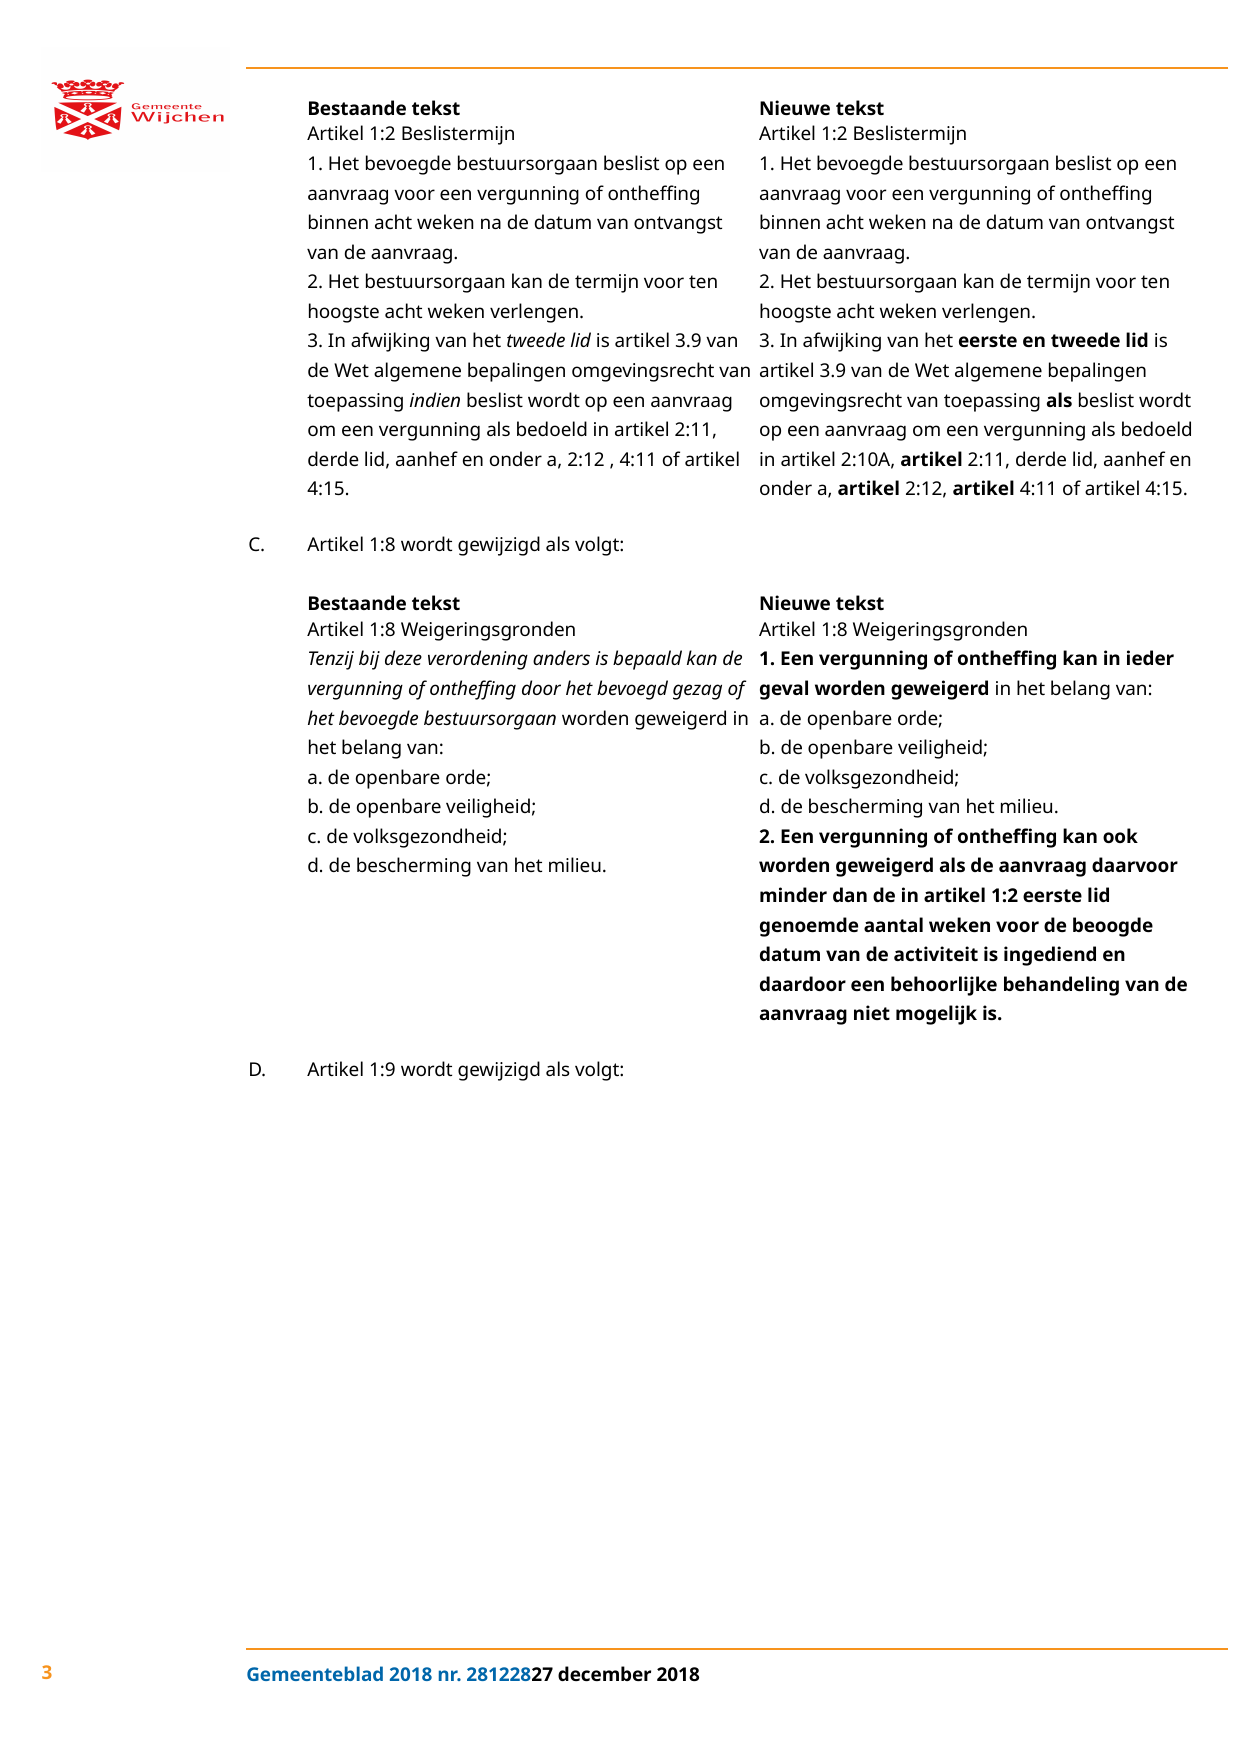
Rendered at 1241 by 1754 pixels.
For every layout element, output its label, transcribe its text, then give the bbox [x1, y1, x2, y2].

list Artikel 1:8 wordt gewijzigd als volgt: [248, 531, 1152, 557]
table_cell Artikel 1:2 Beslistermijn 1. Het bevoegde bestuursorgaan beslist op een aanvraag voor een vergunning of ontheffing binnen acht weken na de datum van ontvangst van de aanvraag. 2. Het bestuursorgaan kan de termijn voor ten hoogste acht weken verlengen. 3. In afwijking van het tweede lid is artikel 3.9 van de Wet algemene bepalingen omgevingsrecht van toepassing indien beslist wordt op een aanvraag om een vergunning als bedoeld in artikel 2:11, derde lid, aanhef en onder a, 2:12 , 4:11 of artikel 4:15. [307, 121, 759, 501]
list Artikel 1:9 wordt gewijzigd als volgt: [248, 1056, 1152, 1082]
table_header Bestaande tekst [307, 590, 759, 616]
table_cell Artikel 1:8 Weigeringsgronden Tenzij bij deze verordening anders is bepaald kan de vergunning of ontheffing door het bevoegd gezag of het bevoegde bestuursorgaan worden geweigerd in het belang van: a. de openbare orde; b. de openbare veiligheid; c. de volksgezondheid; d. de bescherming van het milieu. [307, 616, 759, 1026]
table_cell Artikel 1:8 Weigeringsgronden 1. Een vergunning of ontheffing kan in ieder geval worden geweigerd in het belang van: a. de openbare orde; b. de openbare veiligheid; c. de volksgezondheid; d. de bescherming van het milieu. 2. Een vergunning of ontheffing kan ook worden geweigerd als de aanvraag daarvoor minder dan de in artikel 1:2 eerste lid genoemde aantal weken voor de beoogde datum van de activiteit is ingediend en daardoor een behoorlijke behandeling van de aanvraag niet mogelijk is. [759, 616, 1211, 1026]
table_cell Artikel 1:2 Beslistermijn 1. Het bevoegde bestuursorgaan beslist op een aanvraag voor een vergunning of ontheffing binnen acht weken na de datum van ontvangst van de aanvraag. 2. Het bestuursorgaan kan de termijn voor ten hoogste acht weken verlengen. 3. In afwijking van het eerste en tweede lid is artikel 3.9 van de Wet algemene bepalingen omgevingsrecht van toepassing als beslist wordt op een aanvraag om een vergunning als bedoeld in artikel 2:10A, artikel 2:11, derde lid, aanhef en onder a, artikel 2:12, artikel 4:11 of artikel 4:15. [759, 121, 1211, 501]
picture [41, 47, 231, 172]
table_header Bestaande tekst [307, 95, 759, 121]
table_header Nieuwe tekst [759, 590, 1211, 616]
table_header Nieuwe tekst [759, 95, 1211, 121]
